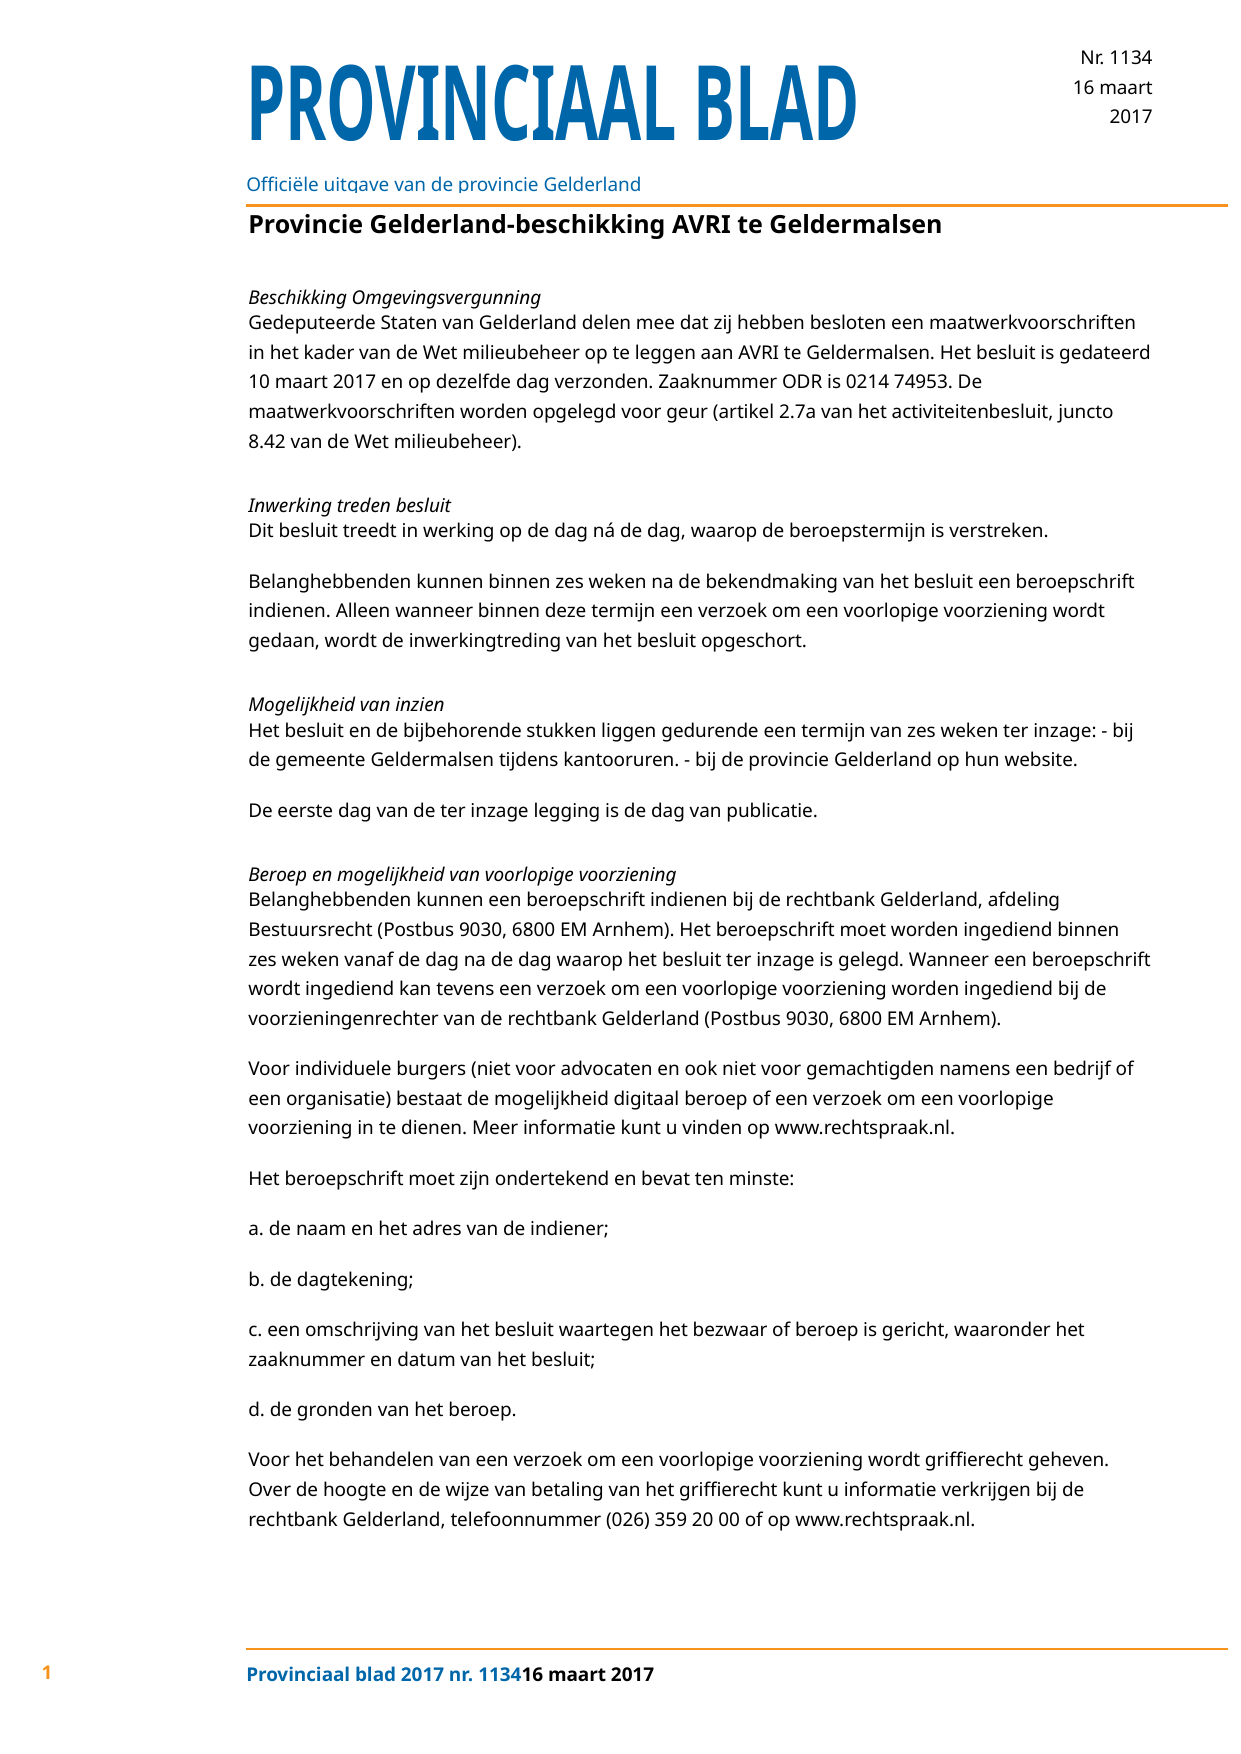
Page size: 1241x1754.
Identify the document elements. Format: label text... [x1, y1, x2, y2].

text Beschikking Omgevingsvergunning [248, 284, 1152, 309]
text Provincie Gelderland-beschikking AVRI te Geldermalsen [248, 207, 1152, 241]
text Gedeputeerde Staten van Gelderland delen mee dat zij hebben besloten een maatwerkvoorschriften in het kader van de Wet milieubeheer op te leggen aan AVRI te Geldermalsen. Het besluit is gedateerd 10 maart 2017 en op dezelfde dag verzonden. Zaaknummer ODR is 0214 74953. De maatwerkvoorschriften worden opgelegd voor geur (artikel 2.7a van het activiteitenbesluit, juncto 8.42 van de Wet milieubeheer). [248, 309, 1152, 454]
picture [41, 47, 231, 172]
text d. de gronden van het beroep. [248, 1396, 1152, 1422]
text Mogelijkheid van inzien [248, 691, 1152, 717]
text Dit besluit treedt in werking op de dag ná de dag, waarop de beroepstermijn is verstreken. [248, 518, 1152, 543]
text De eerste dag van de ter inzage legging is de dag van publicatie. [248, 797, 1152, 823]
text Het besluit en de bijbehorende stukken liggen gedurende een termijn van zes weken ter inzage: - bij de gemeente Geldermalsen tijdens kantooruren. - bij de provincie Gelderland op hun website. [248, 717, 1152, 772]
text Het beroepschrift moet zijn ondertekend en bevat ten minste: [248, 1165, 1152, 1191]
text Inwerking treden besluit [248, 492, 1152, 518]
text Voor het behandelen van een verzoek om een voorlopige voorziening wordt griffierecht geheven. Over de hoogte en de wijze van betaling van het griffierecht kunt u informatie verkrijgen bij de rechtbank Gelderland, telefoonnummer (026) 359 20 00 of op www.rechtspraak.nl. [248, 1447, 1152, 1531]
text a. de naam en het adres van de indiener; [248, 1215, 1152, 1241]
text Voor individuele burgers (niet voor advocaten en ook niet voor gemachtigden namens een bedrijf of een organisatie) bestaat de mogelijkheid digitaal beroep of een verzoek om een voorlopige voorziening in te dienen. Meer informatie kunt u vinden op www.rechtspraak.nl. [248, 1055, 1152, 1140]
text Beroep en mogelijkheid van voorlopige voorziening [248, 861, 1152, 887]
text Belanghebbenden kunnen een beroepschrift indienen bij de rechtbank Gelderland, afdeling Bestuursrecht (Postbus 9030, 6800 EM Arnhem). Het beroepschrift moet worden ingediend binnen zes weken vanaf de dag na de dag waarop het besluit ter inzage is gelegd. Wanneer een beroepschrift wordt ingediend kan tevens een verzoek om een voorlopige voorziening worden ingediend bij de voorzieningenrechter van de rechtbank Gelderland (Postbus 9030, 6800 EM Arnhem). [248, 887, 1152, 1031]
text Belanghebbenden kunnen binnen zes weken na de bekendmaking van het besluit een beroepschrift indienen. Alleen wanneer binnen deze termijn een verzoek om een voorlopige voorziening wordt gedaan, wordt de inwerkingtreding van het besluit opgeschort. [248, 568, 1152, 653]
text b. de dagtekening; [248, 1266, 1152, 1291]
text c. een omschrijving van het besluit waartegen het bezwaar of beroep is gericht, waaronder het zaaknummer en datum van het besluit; [248, 1316, 1152, 1371]
